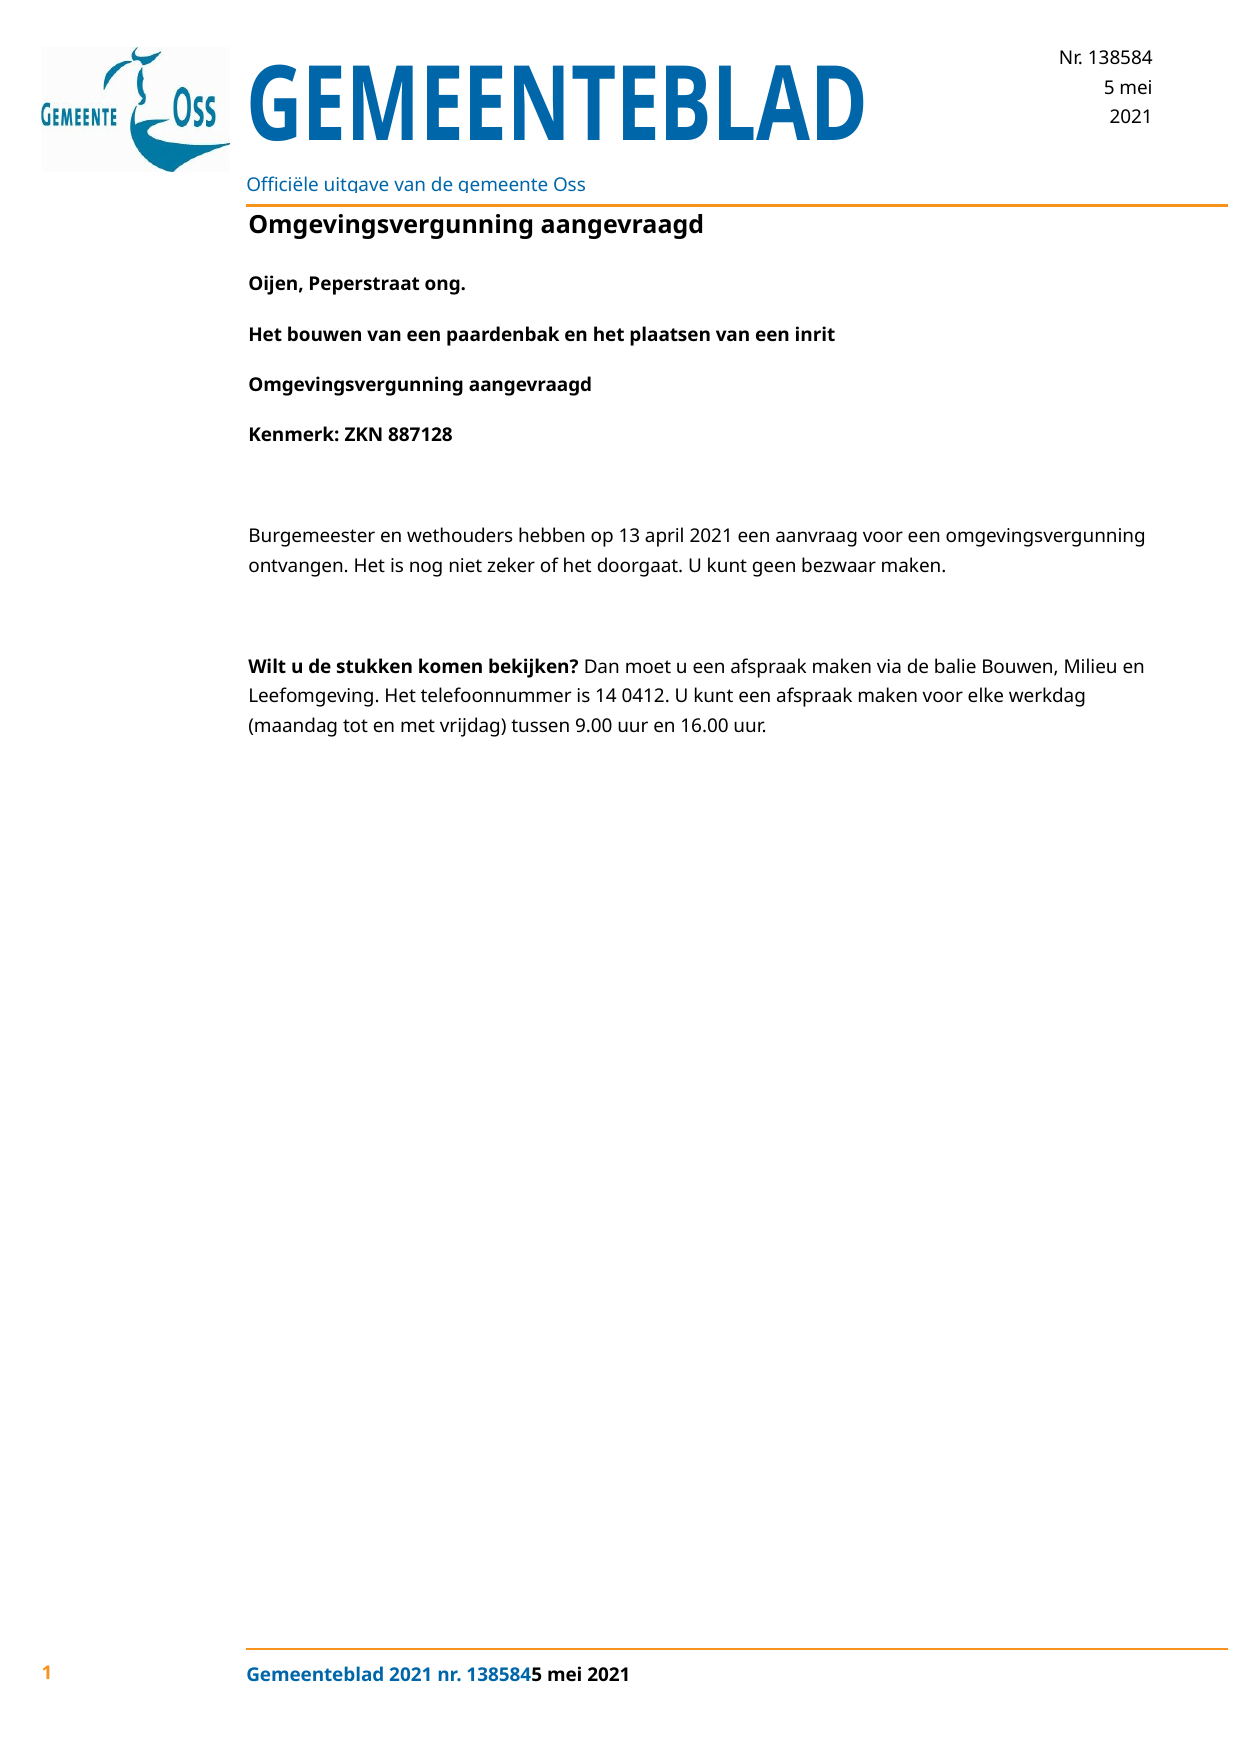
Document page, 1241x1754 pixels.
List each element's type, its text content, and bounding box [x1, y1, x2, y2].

text Omgevingsvergunning aangevraagd [248, 371, 1152, 397]
text Wilt u de stukken komen bekijken? Dan moet u een afspraak maken via de balie Bouwen, Milieu en Leefomgeving. Het telefoonnummer is 14 0412. U kunt een afspraak maken voor elke werkdag (maandag tot en met vrijdag) tussen 9.00 uur en 16.00 uur. [248, 653, 1152, 738]
text Oijen, Peperstraat ong. [248, 270, 1152, 296]
text Het bouwen van een paardenbak en het plaatsen van een inrit [248, 321, 1152, 346]
text Burgemeester en wethouders hebben op 13 april 2021 een aanvraag voor een omgevingsvergunning ontvangen. Het is nog niet zeker of het doorgaat. U kunt geen bezwaar maken. [248, 522, 1152, 578]
picture [41, 47, 231, 172]
text Omgevingsvergunning aangevraagd [248, 207, 1152, 241]
text Kenmerk: ZKN 887128 [248, 422, 1152, 447]
